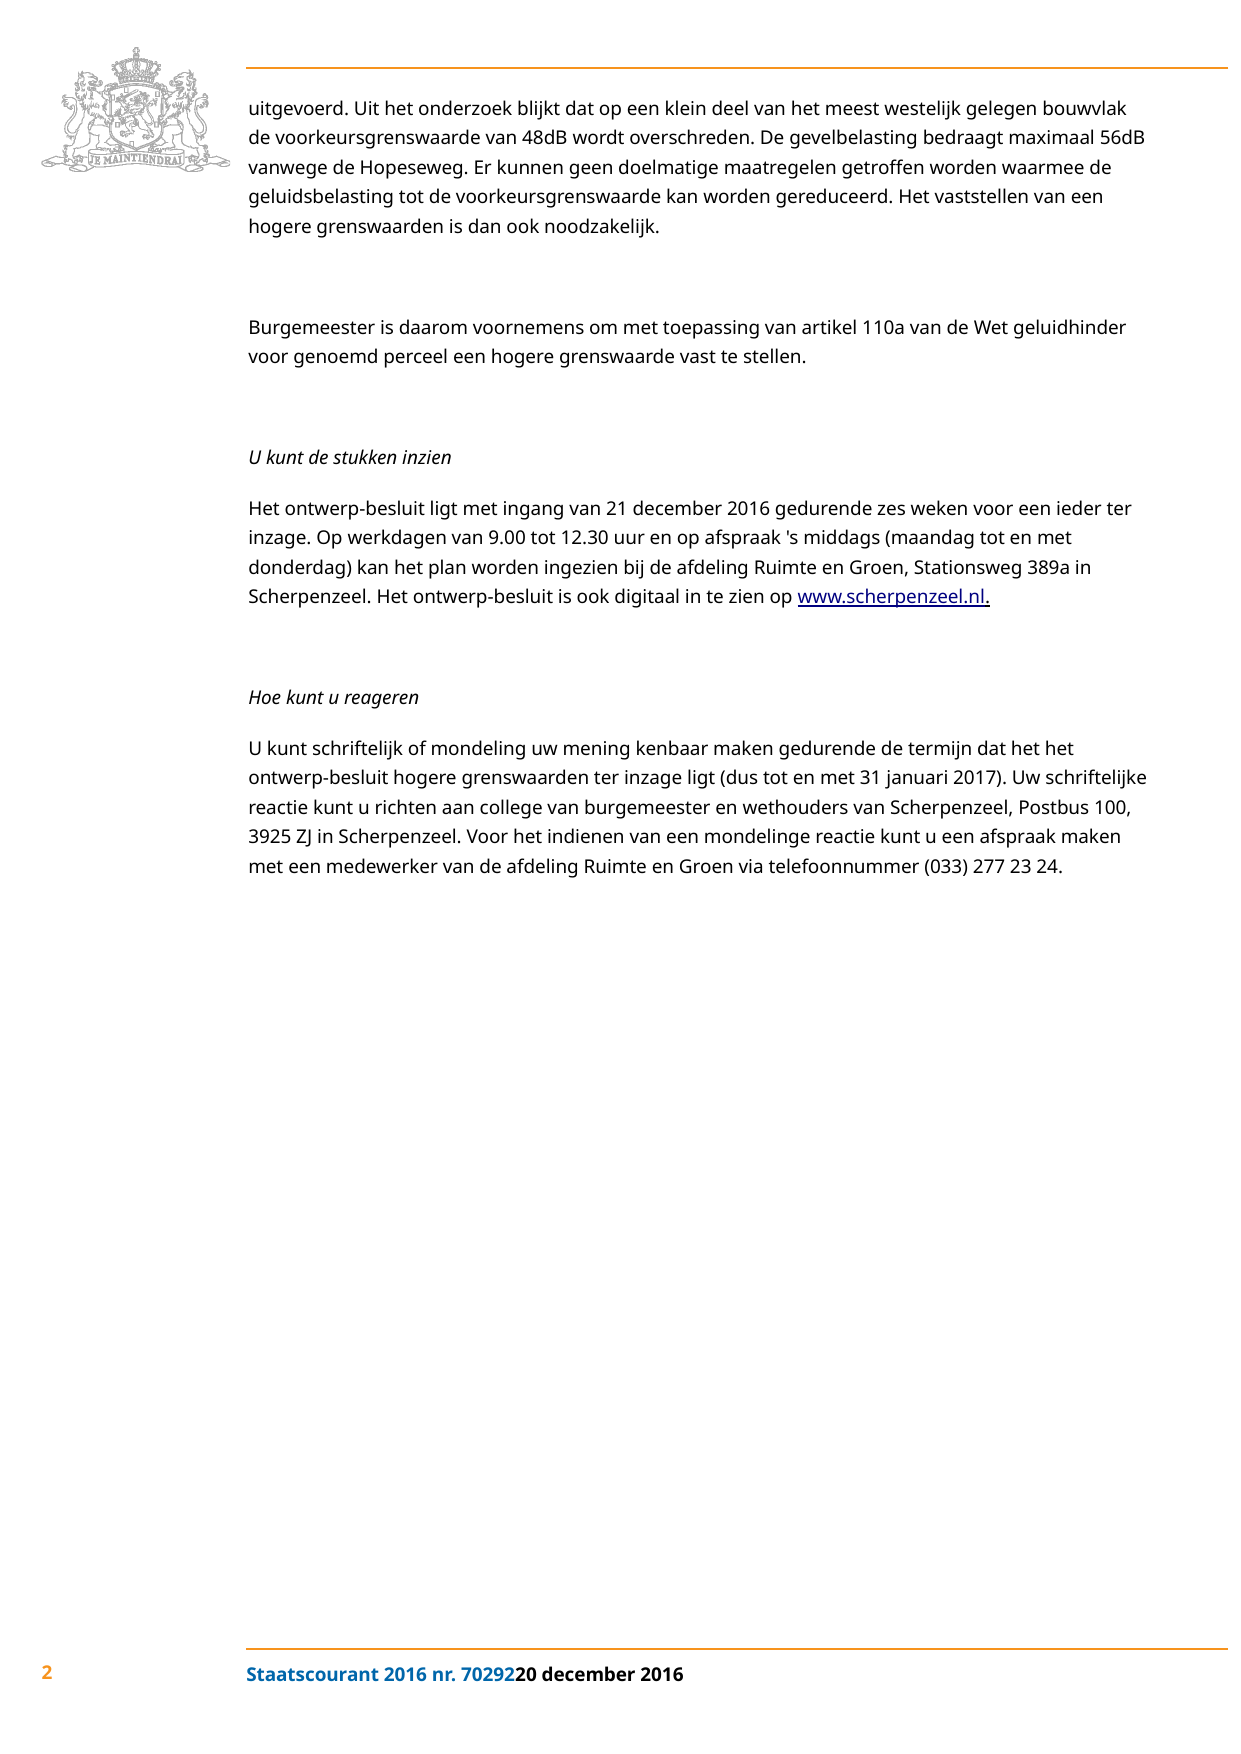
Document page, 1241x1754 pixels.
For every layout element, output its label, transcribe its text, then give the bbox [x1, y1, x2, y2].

text uitgevoerd. Uit het onderzoek blijkt dat op een klein deel van het meest westelijk gelegen bouwvlak de voorkeursgrenswaarde van 48dB wordt overschreden. De gevelbelasting bedraagt maximaal 56dB vanwege de Hopeseweg. Er kunnen geen doelmatige maatregelen getroffen worden waarmee de geluidsbelasting tot de voorkeursgrenswaarde kan worden gereduceerd. Het vaststellen van een hogere grenswaarden is dan ook noodzakelijk. [248, 95, 1152, 239]
picture [41, 47, 231, 172]
text U kunt schriftelijk of mondeling uw mening kenbaar maken gedurende de termijn dat het het ontwerp-besluit hogere grenswaarden ter inzage ligt (dus tot en met 31 januari 2017). Uw schriftelijke reactie kunt u richten aan college van burgemeester en wethouders van Scherpenzeel, Postbus 100, 3925 ZJ in Scherpenzeel. Voor het indienen van een mondelinge reactie kunt u een afspraak maken met een medewerker van de afdeling Ruimte en Groen via telefoonnummer (033) 277 23 24. [248, 735, 1152, 879]
text Het ontwerp-besluit ligt met ingang van 21 december 2016 gedurende zes weken voor een ieder ter inzage. Op werkdagen van 9.00 tot 12.30 uur en op afspraak 's middags (maandag tot en met donderdag) kan het plan worden ingezien bij de afdeling Ruimte en Groen, Stationsweg 389a in Scherpenzeel. Het ontwerp-besluit is ook digitaal in te zien op www.scherpenzeel.nl. [248, 495, 1152, 609]
text Burgemeester is daarom voornemens om met toepassing van artikel 110a van de Wet geluidhinder voor genoemd perceel een hogere grenswaarde vast te stellen. [248, 314, 1152, 369]
text U kunt de stukken inzien [248, 444, 1152, 470]
text Hoe kunt u reageren [248, 684, 1152, 710]
